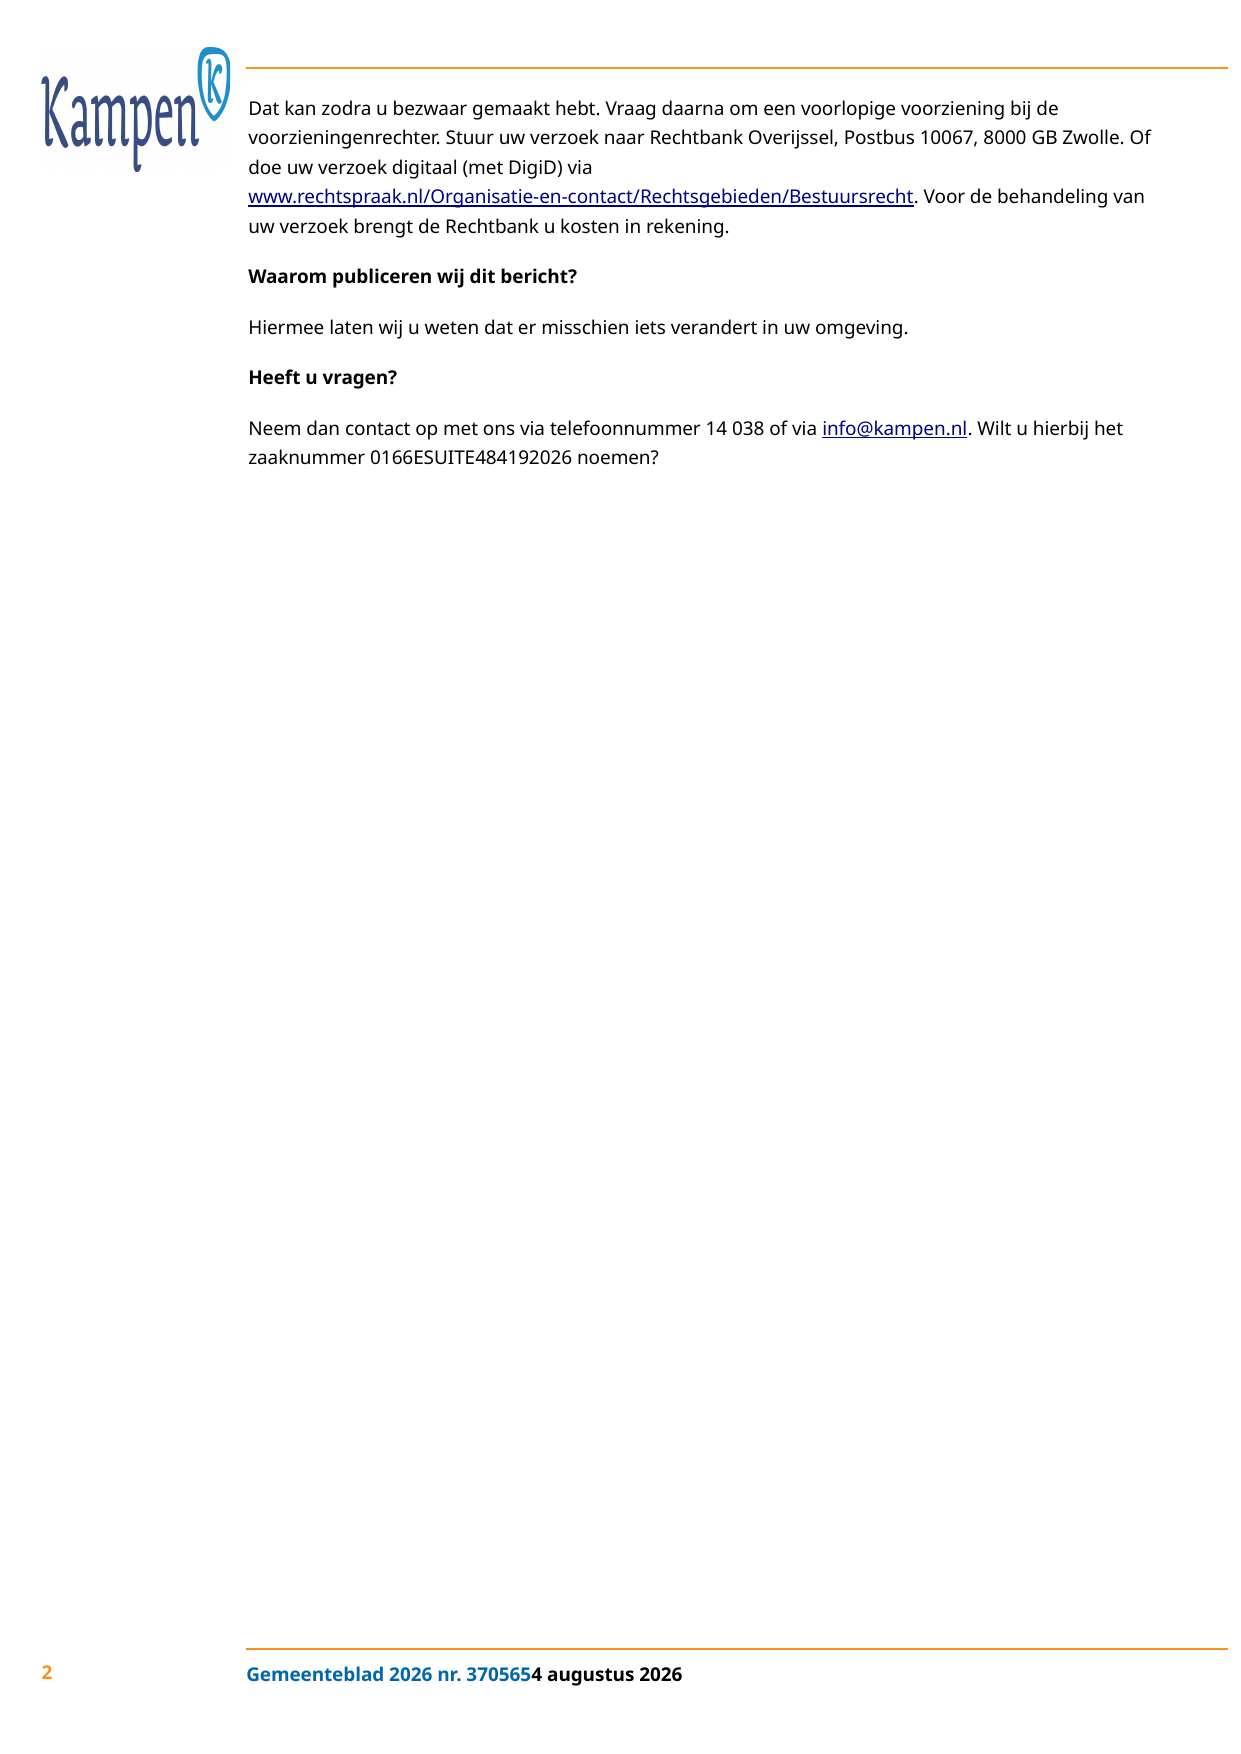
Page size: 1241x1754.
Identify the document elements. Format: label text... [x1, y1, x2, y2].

text Heeft u vragen? [248, 364, 1152, 390]
picture [41, 47, 231, 172]
text Waarom publiceren wij dit bericht? [248, 263, 1152, 289]
text Neem dan contact op met ons via telefoonnummer 14 038 of via info@kampen.nl. Wilt u hierbij het zaaknummer 0166ESUITE484192026 noemen? [248, 415, 1152, 470]
text Hiermee laten wij u weten dat er misschien iets verandert in uw omgeving. [248, 314, 1152, 340]
text Dat kan zodra u bezwaar gemaakt hebt. Vraag daarna om een voorlopige voorziening bij de voorzieningenrechter. Stuur uw verzoek naar Rechtbank Overijssel, Postbus 10067, 8000 GB Zwolle. Of doe uw verzoek digitaal (met DigiD) via www.rechtspraak.nl/Organisatie-en-contact/Rechtsgebieden/Bestuursrecht. Voor de behandeling van uw verzoek brengt de Rechtbank u kosten in rekening. [248, 95, 1152, 239]
